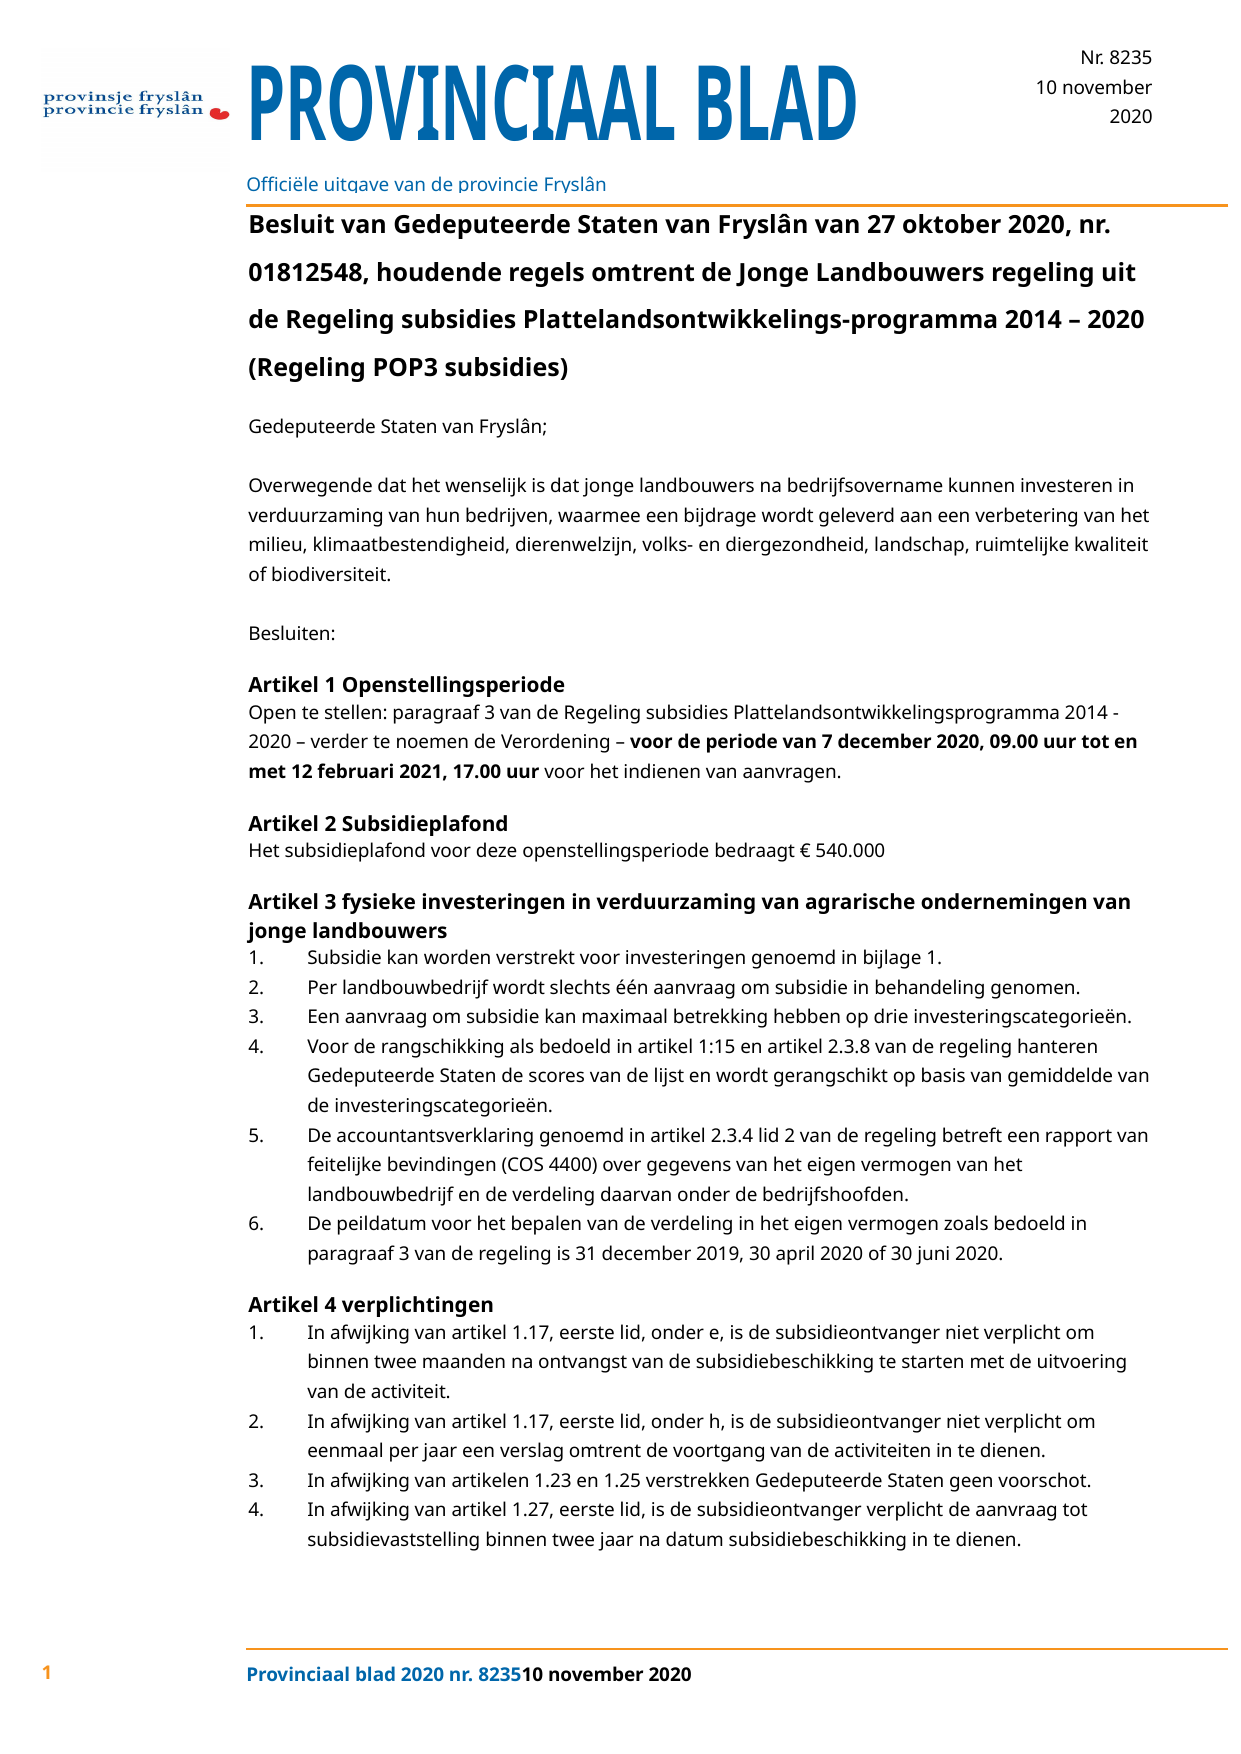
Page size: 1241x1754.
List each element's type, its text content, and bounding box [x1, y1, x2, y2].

list De peildatum voor het bepalen van de verdeling in het eigen vermogen zoals bedoeld in paragraaf 3 van de regeling is 31 december 2019, 30 april 2020 of 30 juni 2020. [248, 1211, 1152, 1266]
picture [41, 47, 231, 172]
list In afwijking van artikel 1.17, eerste lid, onder h, is de subsidieontvanger niet verplicht om eenmaal per jaar een verslag omtrent de voortgang van de activiteiten in te dienen. [248, 1408, 1152, 1463]
text Overwegende dat het wenselijk is dat jonge landbouwers na bedrijfsovername kunnen investeren in verduurzaming van hun bedrijven, waarmee een bijdrage wordt geleverd aan een verbetering van het milieu, klimaatbestendigheid, dierenwelzijn, volks- en diergezondheid, landschap, ruimtelijke kwaliteit of biodiversiteit. [248, 472, 1152, 587]
list Voor de rangschikking als bedoeld in artikel 1:15 en artikel 2.3.8 van de regeling hanteren Gedeputeerde Staten de scores van de lijst en wordt gerangschikt op basis van gemiddelde van de investeringscategorieën. [248, 1033, 1152, 1118]
text Besluit van Gedeputeerde Staten van Fryslân van 27 oktober 2020, nr. 01812548, houdende regels omtrent de Jonge Landbouwers regeling uit de Regeling subsidies Plattelandsontwikkelings-programma 2014 – 2020 (Regeling POP3 subsidies) [248, 207, 1152, 384]
text Besluiten: [248, 620, 1152, 646]
list Subsidie kan worden verstrekt voor investeringen genoemd in bijlage 1. [248, 944, 1152, 970]
list Per landbouwbedrijf wordt slechts één aanvraag om subsidie in behandeling genomen. [248, 974, 1152, 1000]
text Open te stellen: paragraaf 3 van de Regeling subsidies Plattelandsontwikkelingsprogramma 2014 - 2020 – verder te noemen de Verordening – voor de periode van 7 december 2020, 09.00 uur tot en met 12 februari 2021, 17.00 uur voor het indienen van aanvragen. [248, 699, 1152, 784]
list In afwijking van artikelen 1.23 en 1.25 verstrekken Gedeputeerde Staten geen voorschot. [248, 1467, 1152, 1493]
text Artikel 4 verplichtingen [248, 1291, 1152, 1319]
text Artikel 1 Openstellingsperiode [248, 671, 1152, 699]
list In afwijking van artikel 1.27, eerste lid, is de subsidieontvanger verplicht de aanvraag tot subsidievaststelling binnen twee jaar na datum subsidiebeschikking in te dienen. [248, 1497, 1152, 1552]
list In afwijking van artikel 1.17, eerste lid, onder e, is de subsidieontvanger niet verplicht om binnen twee maanden na ontvangst van de subsidiebeschikking te starten met de uitvoering van de activiteit. [248, 1319, 1152, 1404]
text Artikel 2 Subsidieplafond [248, 809, 1152, 837]
text Het subsidieplafond voor deze openstellingsperiode bedraagt € 540.000 [248, 837, 1152, 863]
text Artikel 3 fysieke investeringen in verduurzaming van agrarische ondernemingen van jonge landbouwers [248, 887, 1152, 944]
list De accountantsverklaring genoemd in artikel 2.3.4 lid 2 van de regeling betreft een rapport van feitelijke bevindingen (COS 4400) over gegevens van het eigen vermogen van het landbouwbedrijf en de verdeling daarvan onder de bedrijfshoofden. [248, 1122, 1152, 1207]
list Een aanvraag om subsidie kan maximaal betrekking hebben op drie investeringscategorieën. [248, 1003, 1152, 1029]
text Gedeputeerde Staten van Fryslân; [248, 413, 1152, 439]
